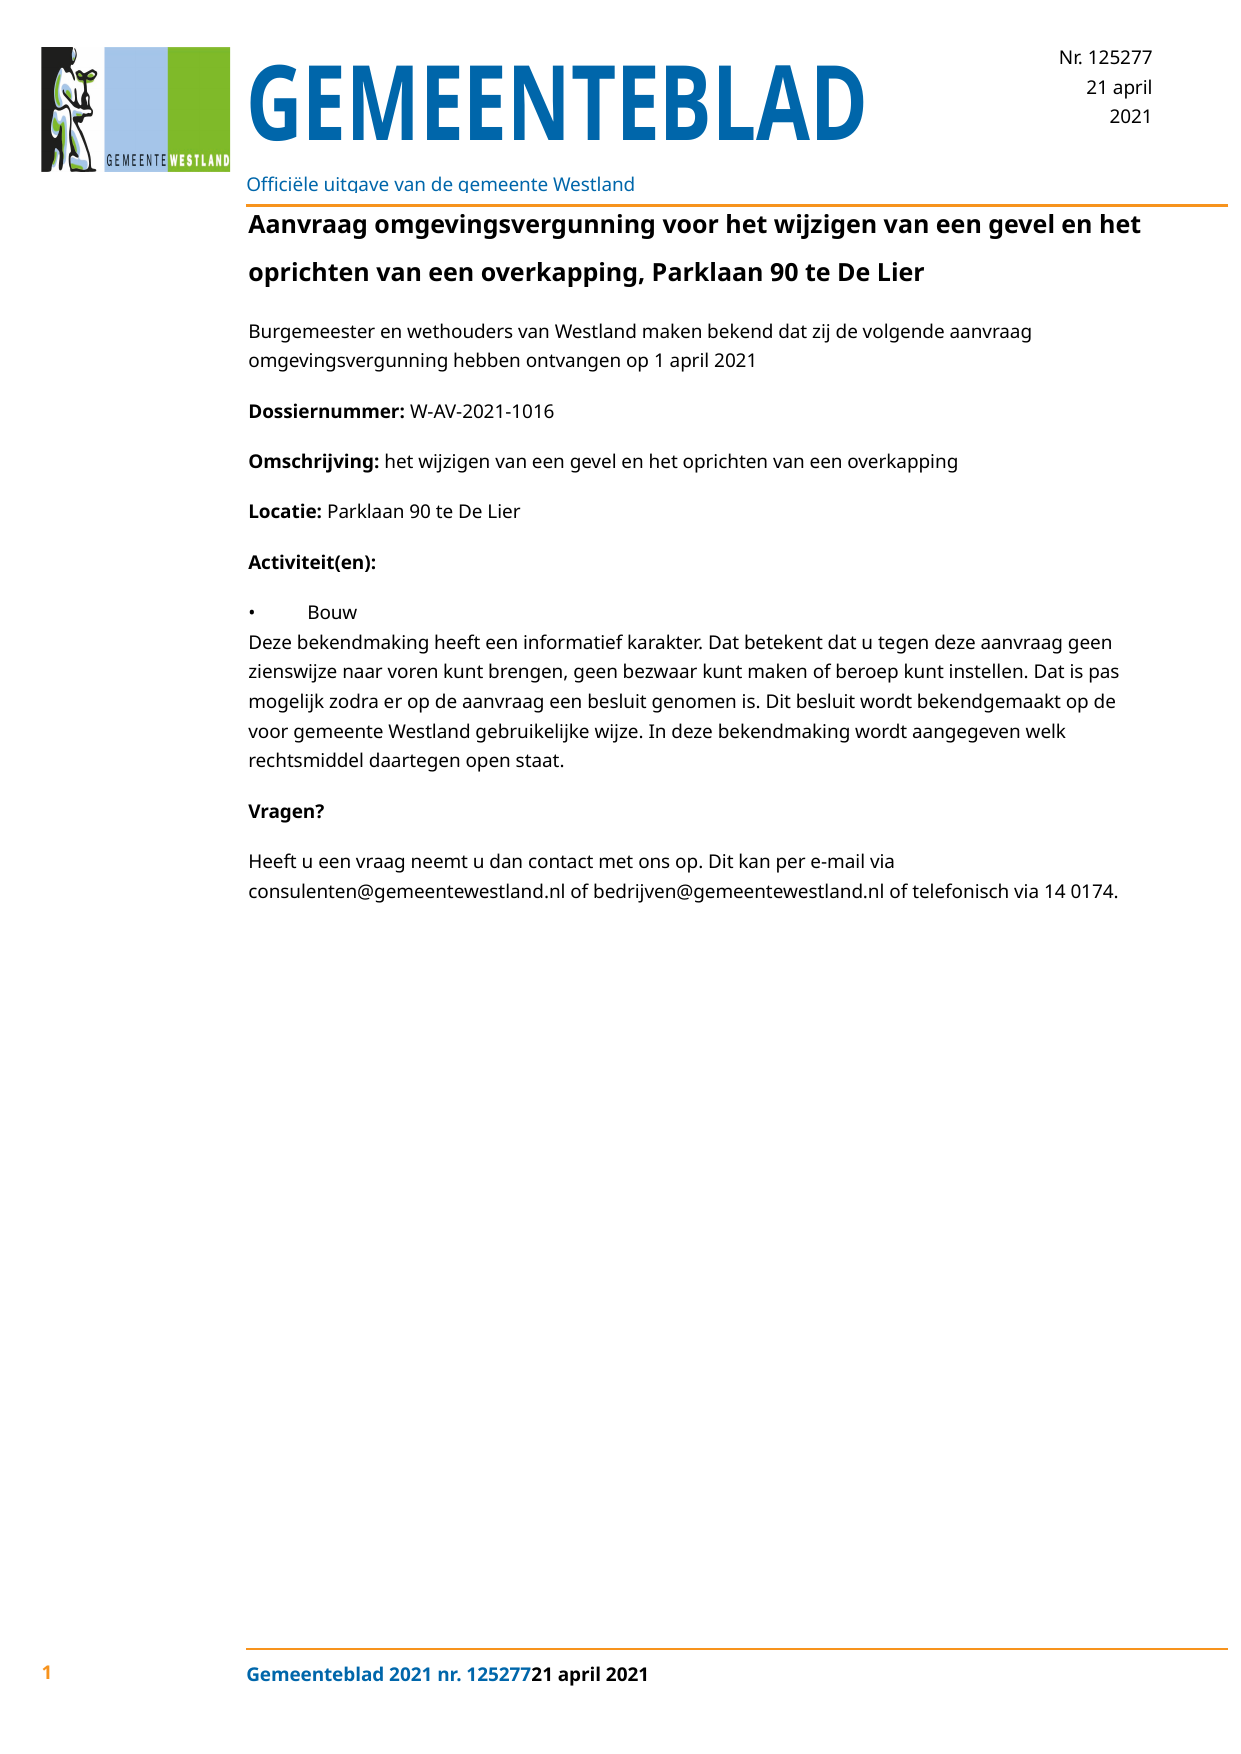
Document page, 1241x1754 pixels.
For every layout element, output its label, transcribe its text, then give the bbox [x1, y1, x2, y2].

text Aanvraag omgevingsvergunning voor het wijzigen van een gevel en het oprichten van een overkapping, Parklaan 90 te De Lier [248, 207, 1152, 288]
text Heeft u een vraag neemt u dan contact met ons op. Dit kan per e-mail via consulenten@gemeentewestland.nl of bedrijven@gemeentewestland.nl of telefonisch via 14 0174. [248, 848, 1152, 904]
text Omschrijving: het wijzigen van een gevel en het oprichten van een overkapping [248, 448, 1152, 474]
picture [41, 47, 231, 172]
text Vragen? [248, 798, 1152, 824]
text Burgemeester en wethouders van Westland maken bekend dat zij de volgende aanvraag omgevingsvergunning hebben ontvangen op 1 april 2021 [248, 318, 1152, 373]
text Activiteit(en): [248, 549, 1152, 575]
list Bouw [248, 599, 1152, 625]
text Locatie: Parklaan 90 te De Lier [248, 499, 1152, 524]
text Deze bekendmaking heeft een informatief karakter. Dat betekent dat u tegen deze aanvraag geen zienswijze naar voren kunt brengen, geen bezwaar kunt maken of beroep kunt instellen. Dat is pas mogelijk zodra er op de aanvraag een besluit genomen is. Dit besluit wordt bekendgemaakt op de voor gemeente Westland gebruikelijke wijze. In deze bekendmaking wordt aangegeven welk rechtsmiddel daartegen open staat. [248, 629, 1152, 773]
text Dossiernummer: W-AV-2021-1016 [248, 398, 1152, 424]
